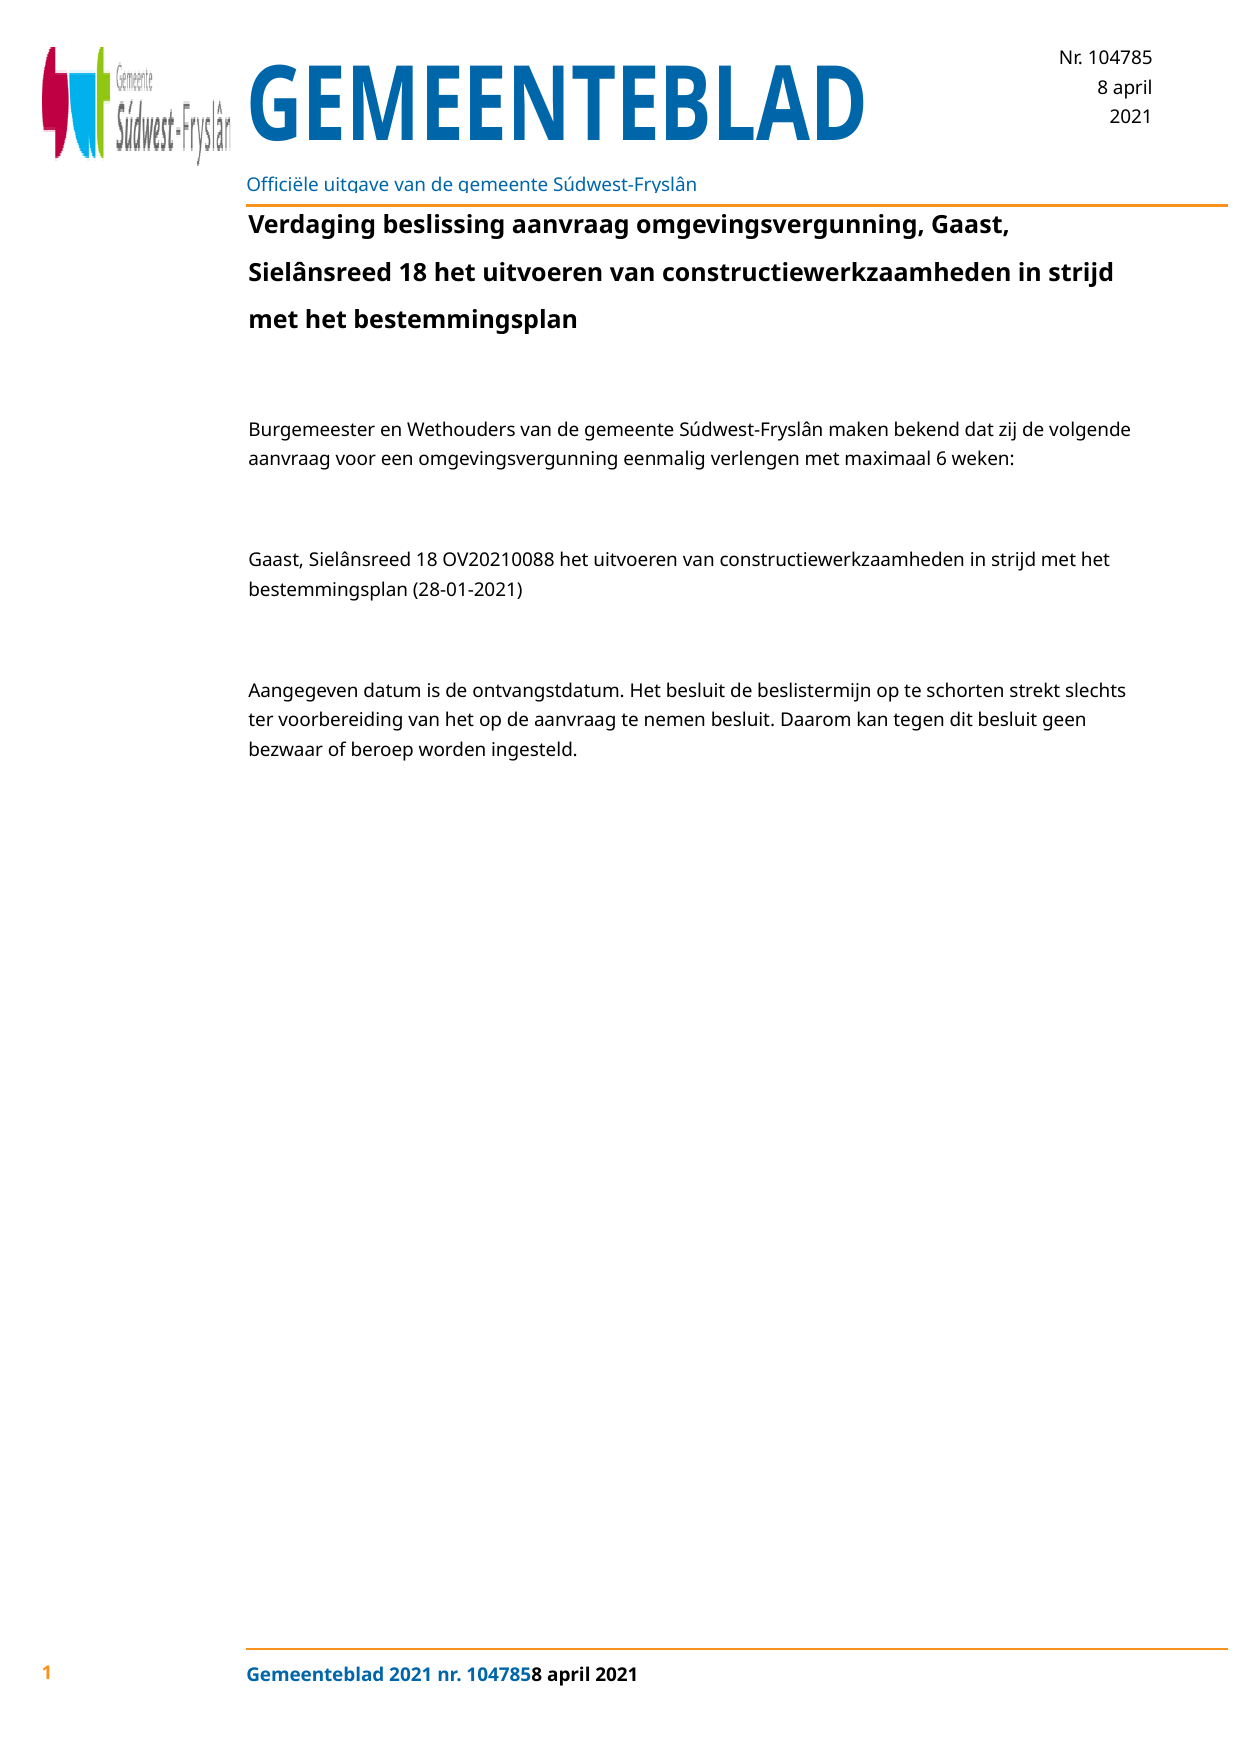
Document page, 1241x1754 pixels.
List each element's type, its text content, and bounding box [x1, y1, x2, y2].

picture [41, 47, 231, 172]
text Burgemeester en Wethouders van de gemeente Súdwest-Fryslân maken bekend dat zij de volgende aanvraag voor een omgevingsvergunning eenmalig verlengen met maximaal 6 weken: [248, 416, 1152, 471]
text Verdaging beslissing aanvraag omgevingsvergunning, Gaast, Sielânsreed 18 het uitvoeren van constructiewerkzaamheden in strijd met het bestemmingsplan [248, 207, 1152, 336]
text Aangegeven datum is de ontvangstdatum. Het besluit de beslistermijn op te schorten strekt slechts ter voorbereiding van het op de aanvraag te nemen besluit. Daarom kan tegen dit besluit geen bezwaar of beroep worden ingesteld. [248, 677, 1152, 762]
text Gaast, Sielânsreed 18 OV20210088 het uitvoeren van constructiewerkzaamheden in strijd met het bestemmingsplan (28-01-2021) [248, 546, 1152, 602]
